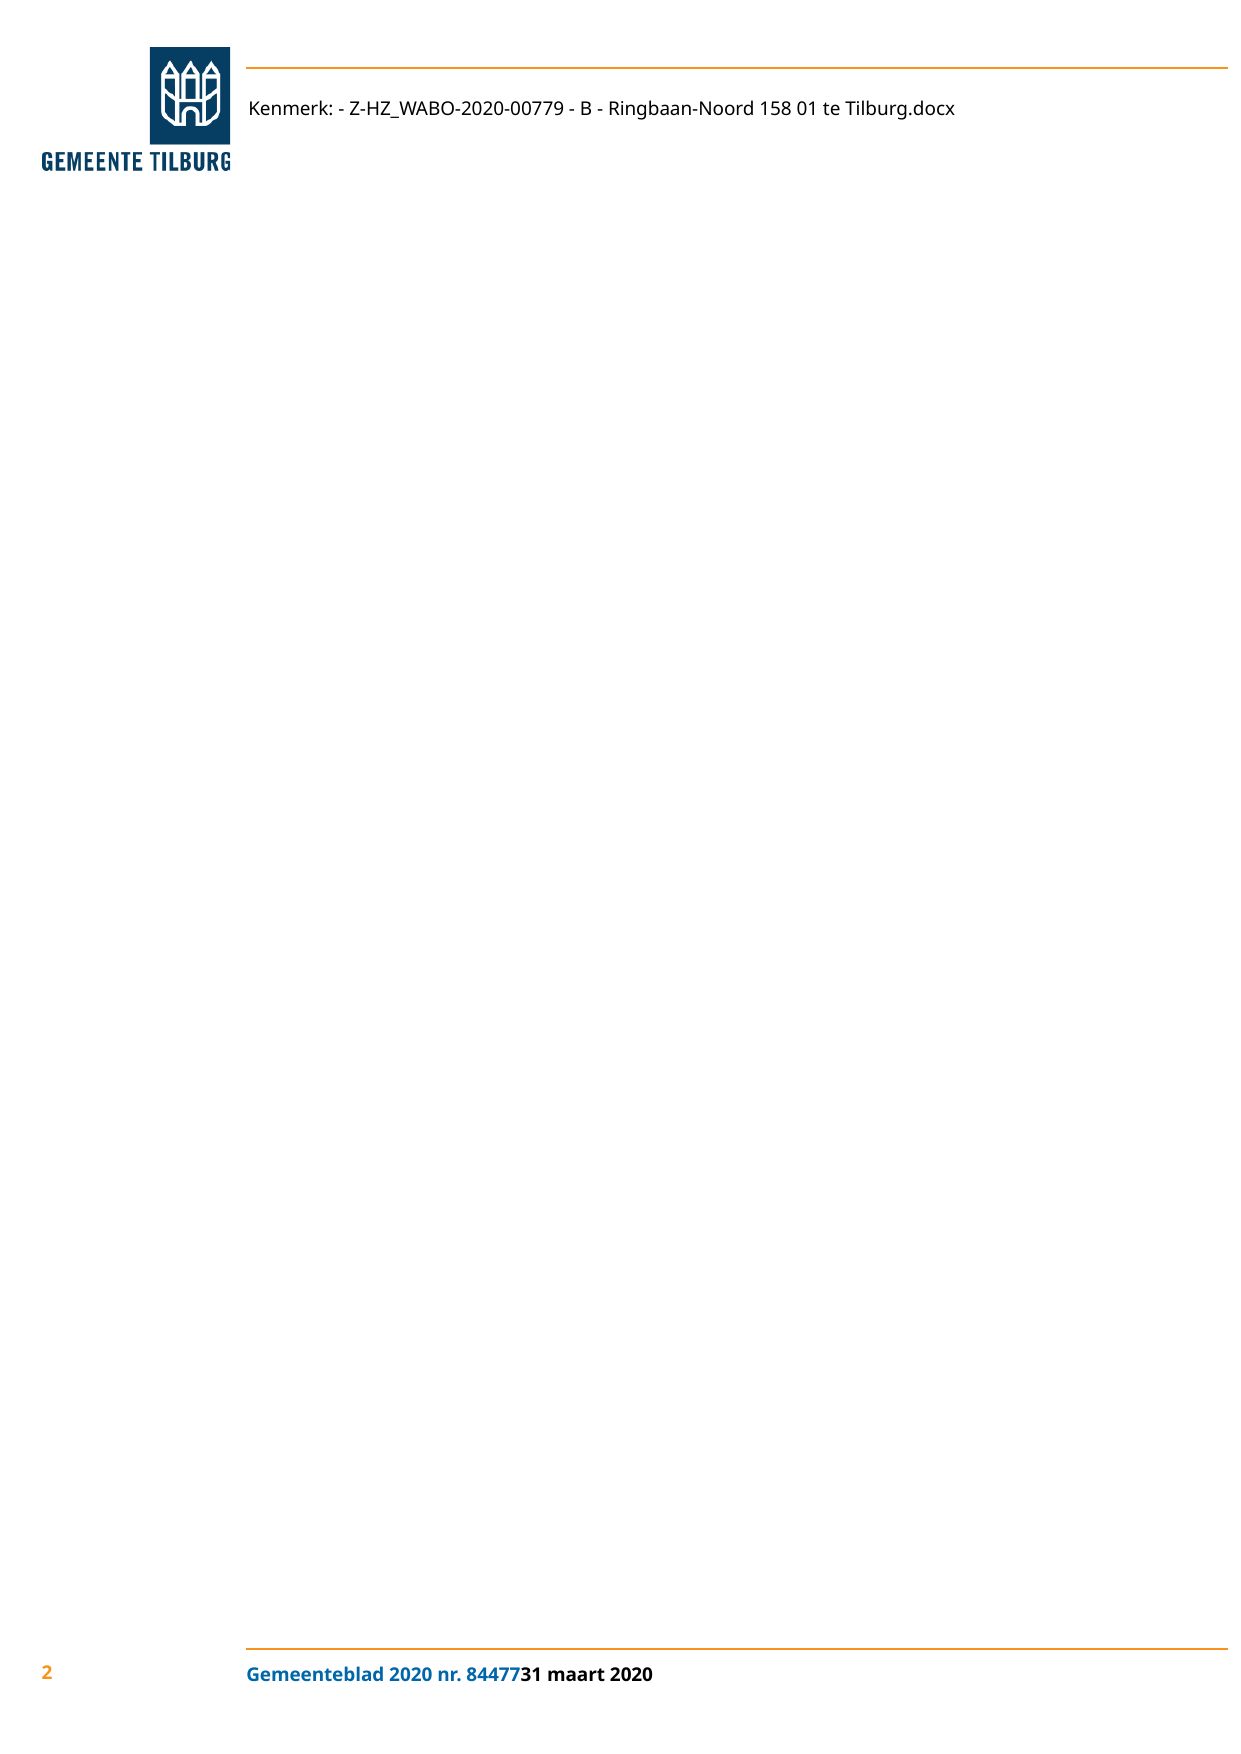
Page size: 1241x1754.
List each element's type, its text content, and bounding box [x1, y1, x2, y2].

picture [41, 47, 231, 172]
text Kenmerk: - Z-HZ_WABO-2020-00779 - B - Ringbaan-Noord 158 01 te Tilburg.docx [248, 95, 1152, 121]
